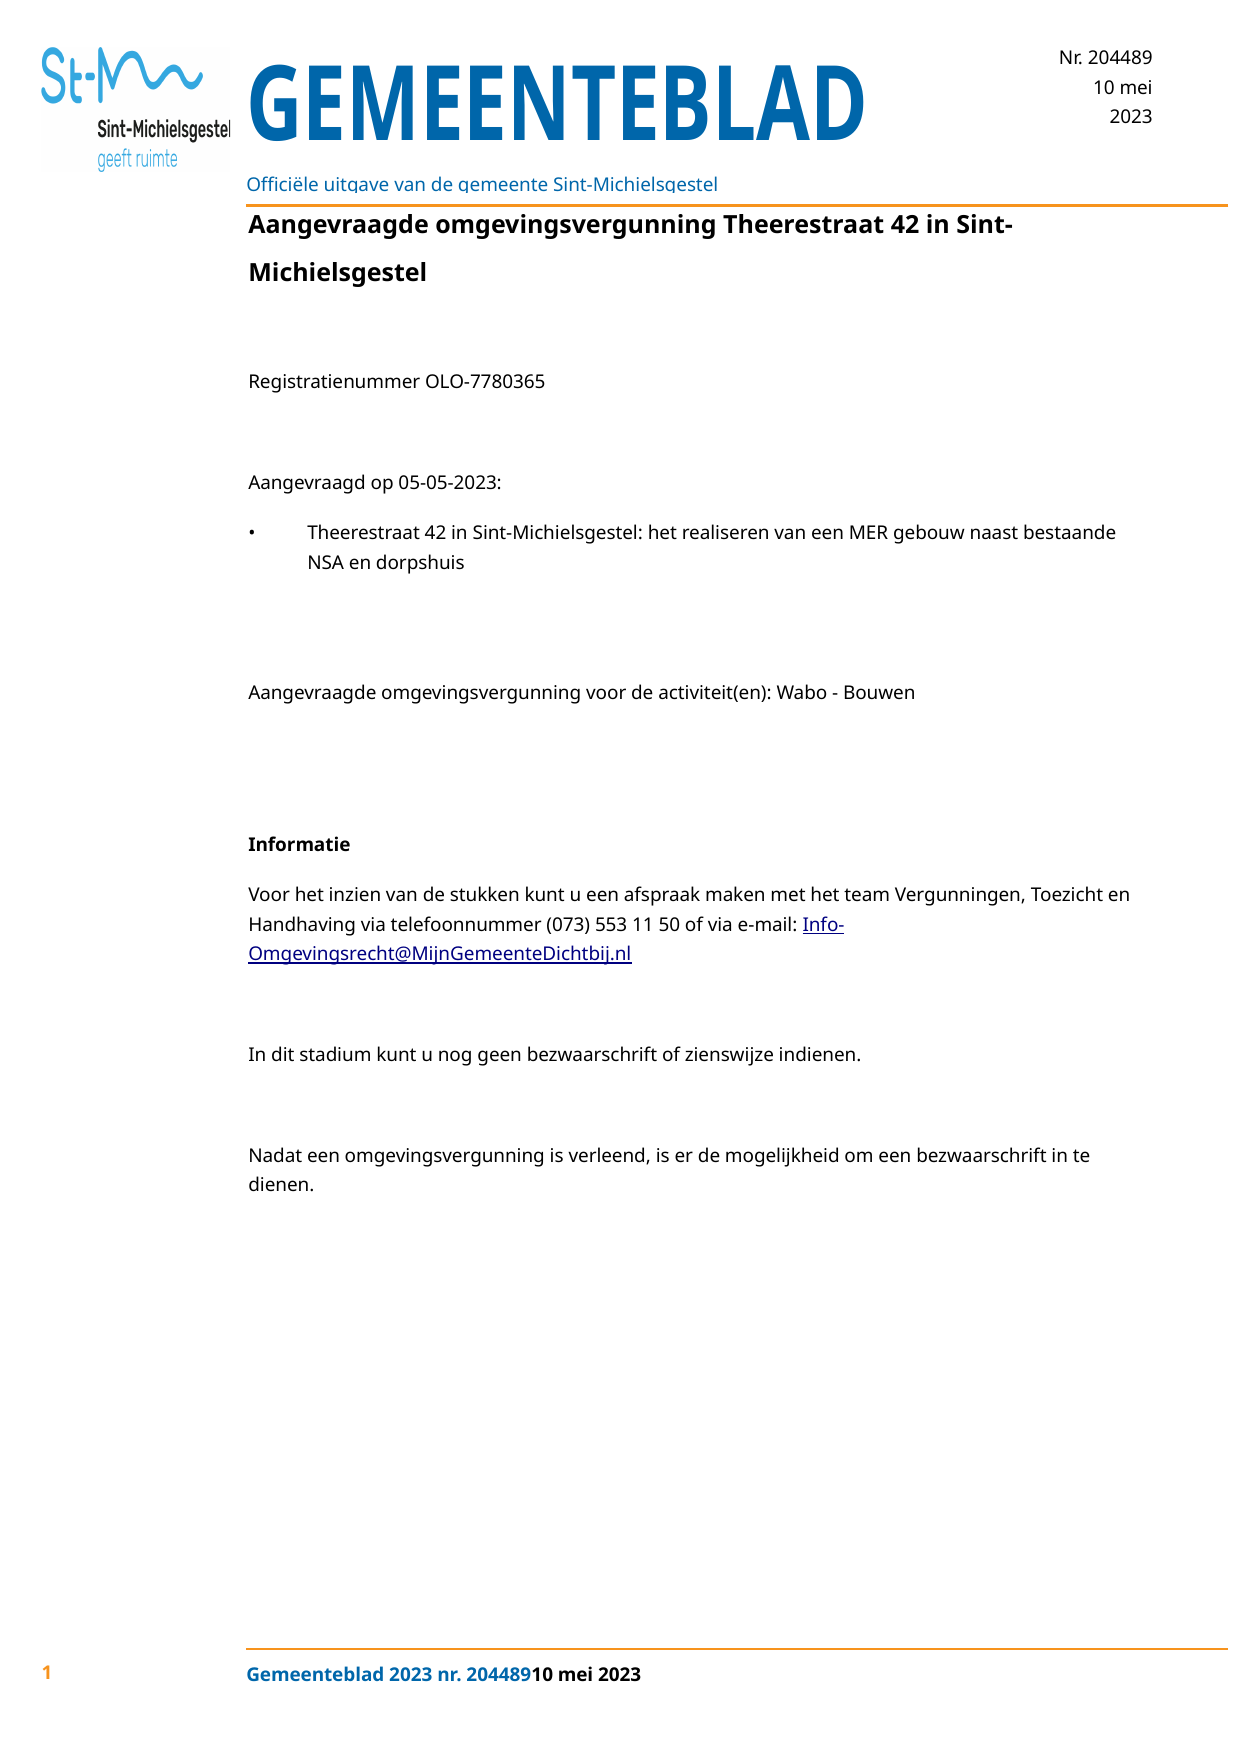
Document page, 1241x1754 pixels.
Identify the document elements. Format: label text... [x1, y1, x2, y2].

text Registratienummer OLO-7780365 [248, 368, 1152, 394]
text Aangevraagd op 05-05-2023: [248, 469, 1152, 495]
text Voor het inzien van de stukken kunt u een afspraak maken met het team Vergunningen, Toezicht en Handhaving via telefoonnummer (073) 553 11 50 of via e-mail: Info-Omgevingsrecht@MijnGemeenteDichtbij.nl [248, 881, 1152, 966]
text In dit stadium kunt u nog geen bezwaarschrift of zienswijze indienen. [248, 1041, 1152, 1067]
picture [41, 47, 231, 172]
text Aangevraagde omgevingsvergunning voor de activiteit(en): Wabo - Bouwen [248, 679, 1152, 705]
text Aangevraagde omgevingsvergunning Theerestraat 42 in Sint-Michielsgestel [248, 207, 1152, 288]
list Theerestraat 42 in Sint-Michielsgestel: het realiseren van een MER gebouw naast bestaande NSA en dorpshuis [248, 519, 1152, 575]
text Informatie [248, 831, 1152, 857]
text Nadat een omgevingsvergunning is verleend, is er de mogelijkheid om een bezwaarschrift in te dienen. [248, 1142, 1152, 1197]
